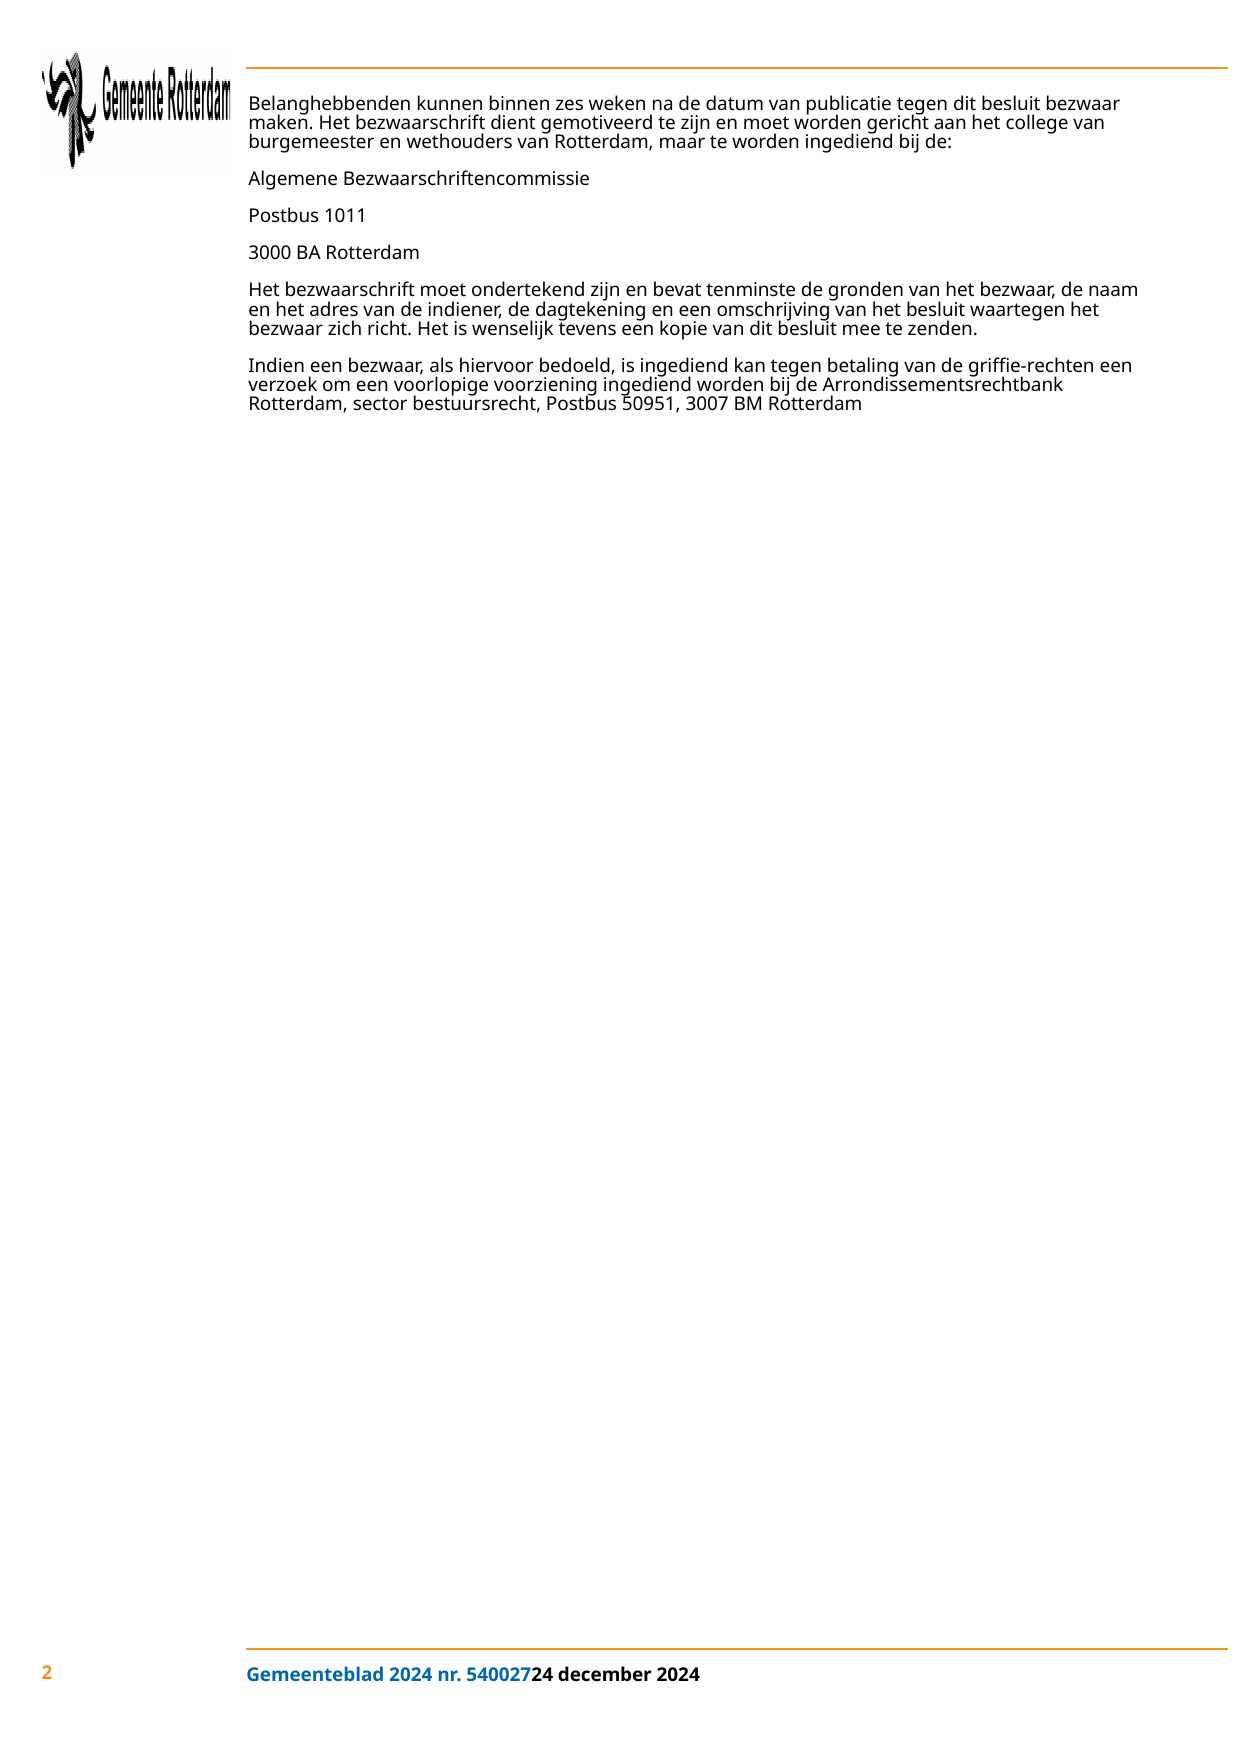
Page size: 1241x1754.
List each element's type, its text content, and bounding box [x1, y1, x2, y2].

picture [41, 47, 231, 172]
text Postbus 1011 [248, 207, 1152, 227]
text 3000 BA Rotterdam [248, 244, 1152, 263]
text Algemene Bezwaarschriftencommissie [248, 170, 1152, 189]
text Indien een bezwaar, als hiervoor bedoeld, is ingediend kan tegen betaling van de griffie-rechten een verzoek om een voorlopige voorziening ingediend worden bij de Arrondissementsrechtbank Rotterdam, sector bestuursrecht, Postbus 50951, 3007 BM Rotterdam [248, 357, 1152, 414]
text Het bezwaarschrift moet ondertekend zijn en bevat tenminste de gronden van het bezwaar, de naam en het adres van de indiener, de dagtekening en een omschrijving van het besluit waartegen het bezwaar zich richt. Het is wenselijk tevens een kopie van dit besluit mee te zenden. [248, 281, 1152, 339]
text Belanghebbenden kunnen binnen zes weken na de datum van publicatie tegen dit besluit bezwaar maken. Het bezwaarschrift dient gemotiveerd te zijn en moet worden gericht aan het college van burgemeester en wethouders van Rotterdam, maar te worden ingediend bij de: [248, 95, 1152, 153]
